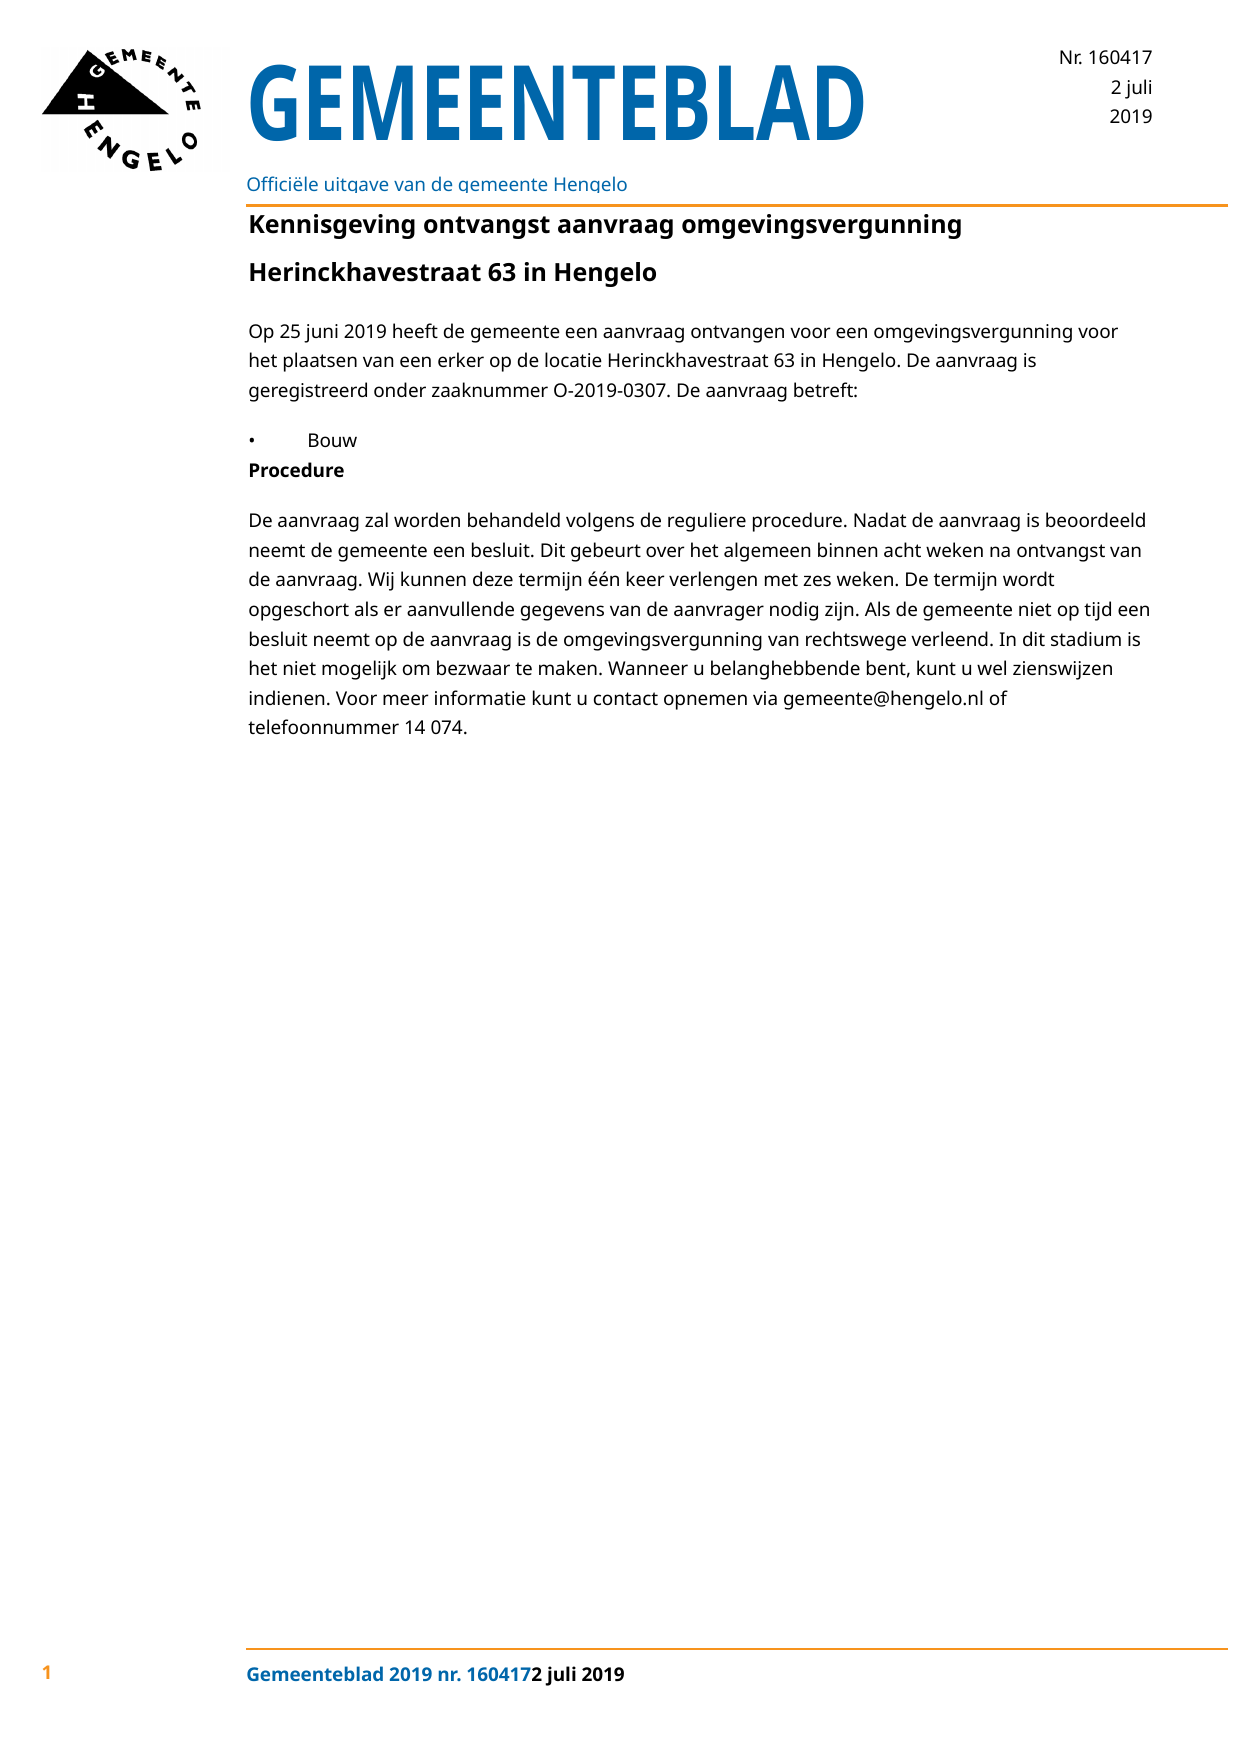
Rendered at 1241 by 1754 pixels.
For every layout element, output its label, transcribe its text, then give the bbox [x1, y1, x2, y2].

text Kennisgeving ontvangst aanvraag omgevingsvergunning Herinckhavestraat 63 in Hengelo [248, 207, 1152, 288]
text Procedure [248, 457, 1152, 483]
text De aanvraag zal worden behandeld volgens de reguliere procedure. Nadat de aanvraag is beoordeeld neemt de gemeente een besluit. Dit gebeurt over het algemeen binnen acht weken na ontvangst van de aanvraag. Wij kunnen deze termijn één keer verlengen met zes weken. De termijn wordt opgeschort als er aanvullende gegevens van de aanvrager nodig zijn. Als de gemeente niet op tijd een besluit neemt op de aanvraag is de omgevingsvergunning van rechtswege verleend. In dit stadium is het niet mogelijk om bezwaar te maken. Wanneer u belanghebbende bent, kunt u wel zienswijzen indienen. Voor meer informatie kunt u contact opnemen via gemeente@hengelo.nl of telefoonnummer 14 074. [248, 507, 1152, 740]
picture [41, 47, 231, 172]
text Op 25 juni 2019 heeft de gemeente een aanvraag ontvangen voor een omgevingsvergunning voor het plaatsen van een erker op de locatie Herinckhavestraat 63 in Hengelo. De aanvraag is geregistreerd onder zaaknummer O-2019-0307. De aanvraag betreft: [248, 318, 1152, 403]
list Bouw [248, 427, 1152, 453]
